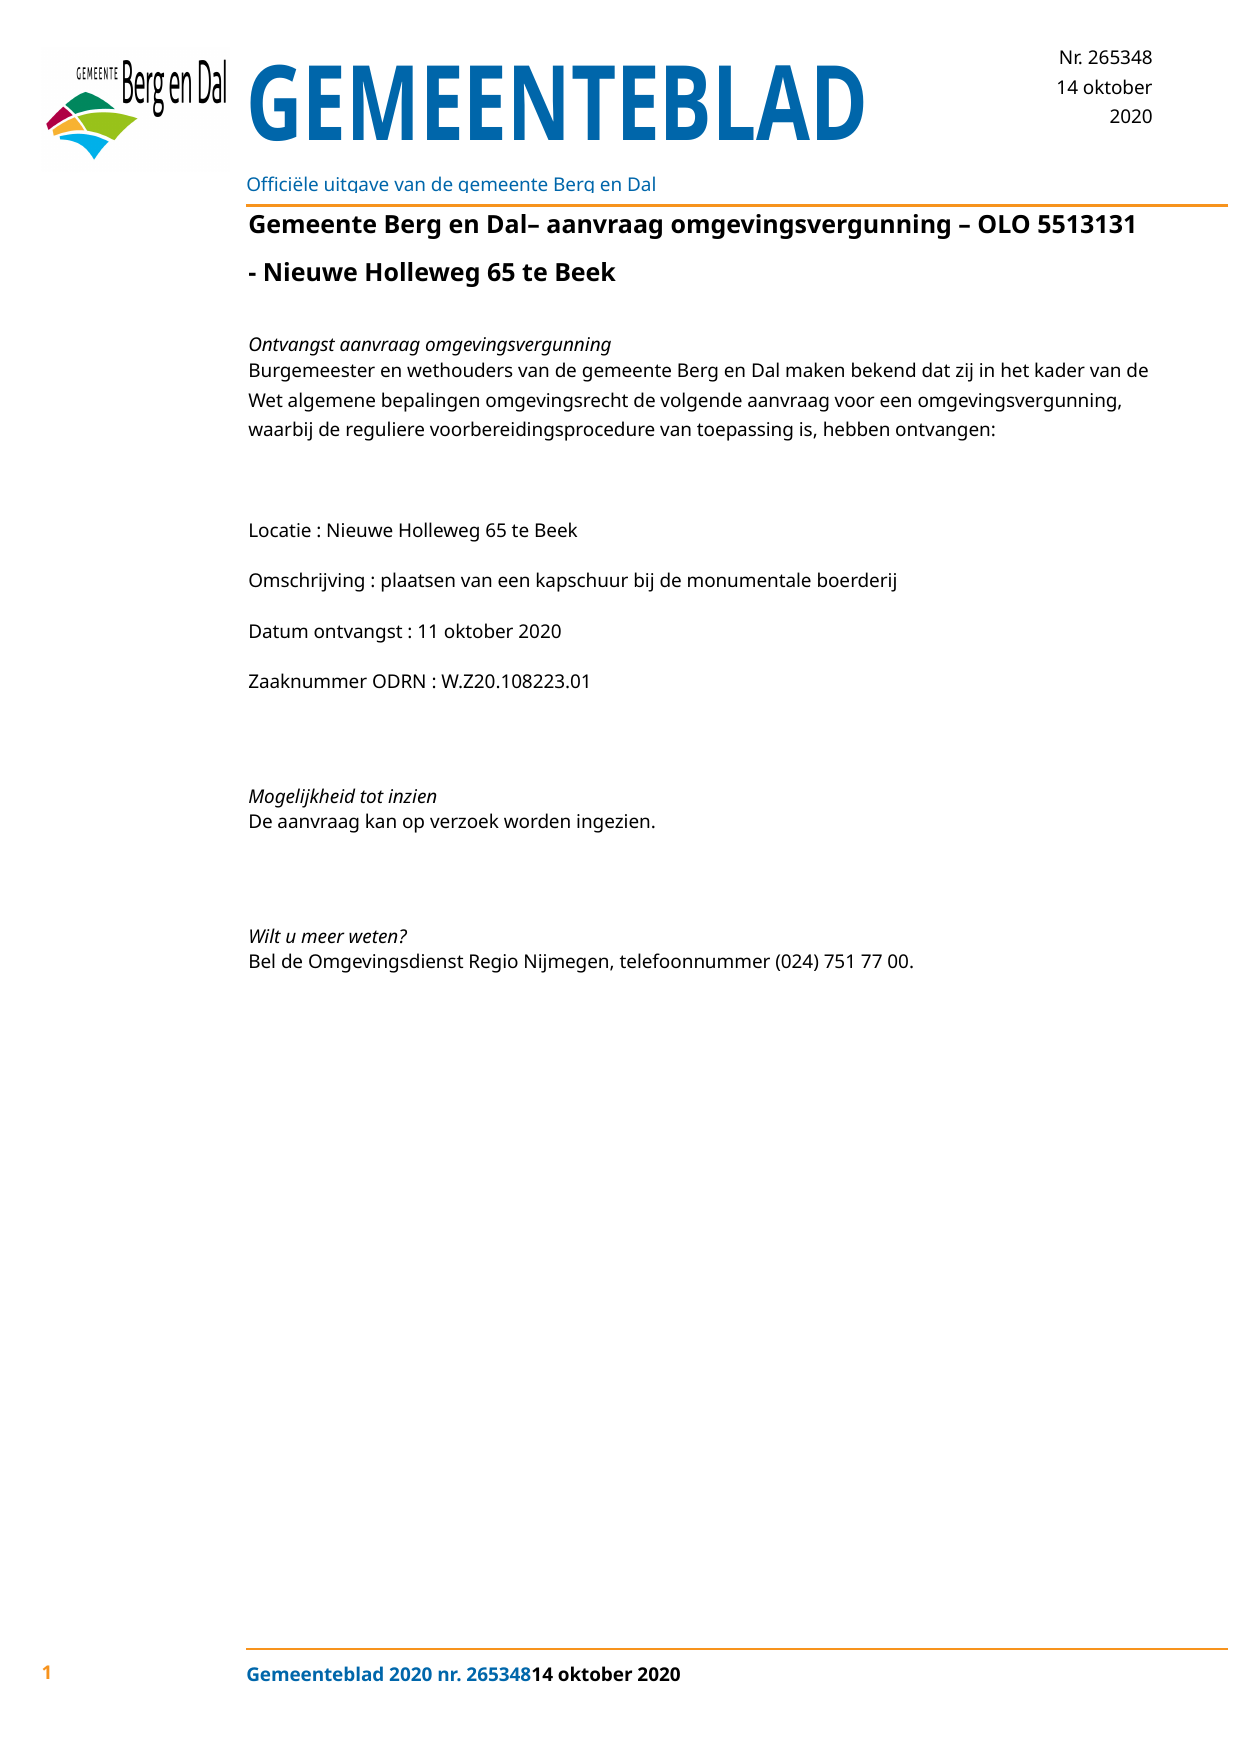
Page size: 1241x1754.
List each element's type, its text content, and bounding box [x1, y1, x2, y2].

text Bel de Omgevingsdienst Regio Nijmegen, telefoonnummer (024) 751 77 00. [248, 949, 1152, 974]
text Datum ontvangst : 11 oktober 2020 [248, 618, 1152, 644]
text Zaaknummer ODRN : W.Z20.108223.01 [248, 668, 1152, 694]
picture [41, 47, 231, 172]
text Mogelijkheid tot inzien [248, 783, 1152, 808]
text Burgemeester en wethouders van de gemeente Berg en Dal maken bekend dat zij in het kader van de Wet algemene bepalingen omgevingsrecht de volgende aanvraag voor een omgevingsvergunning, waarbij de reguliere voorbereidingsprocedure van toepassing is, hebben ontvangen: [248, 357, 1152, 442]
text Gemeente Berg en Dal– aanvraag omgevingsvergunning – OLO 5513131 - Nieuwe Holleweg 65 te Beek [248, 207, 1152, 288]
text Locatie : Nieuwe Holleweg 65 te Beek [248, 517, 1152, 543]
text Omschrijving : plaatsen van een kapschuur bij de monumentale boerderij [248, 568, 1152, 593]
text Wilt u meer weten? [248, 923, 1152, 949]
text Ontvangst aanvraag omgevingsvergunning [248, 331, 1152, 357]
text De aanvraag kan op verzoek worden ingezien. [248, 808, 1152, 834]
